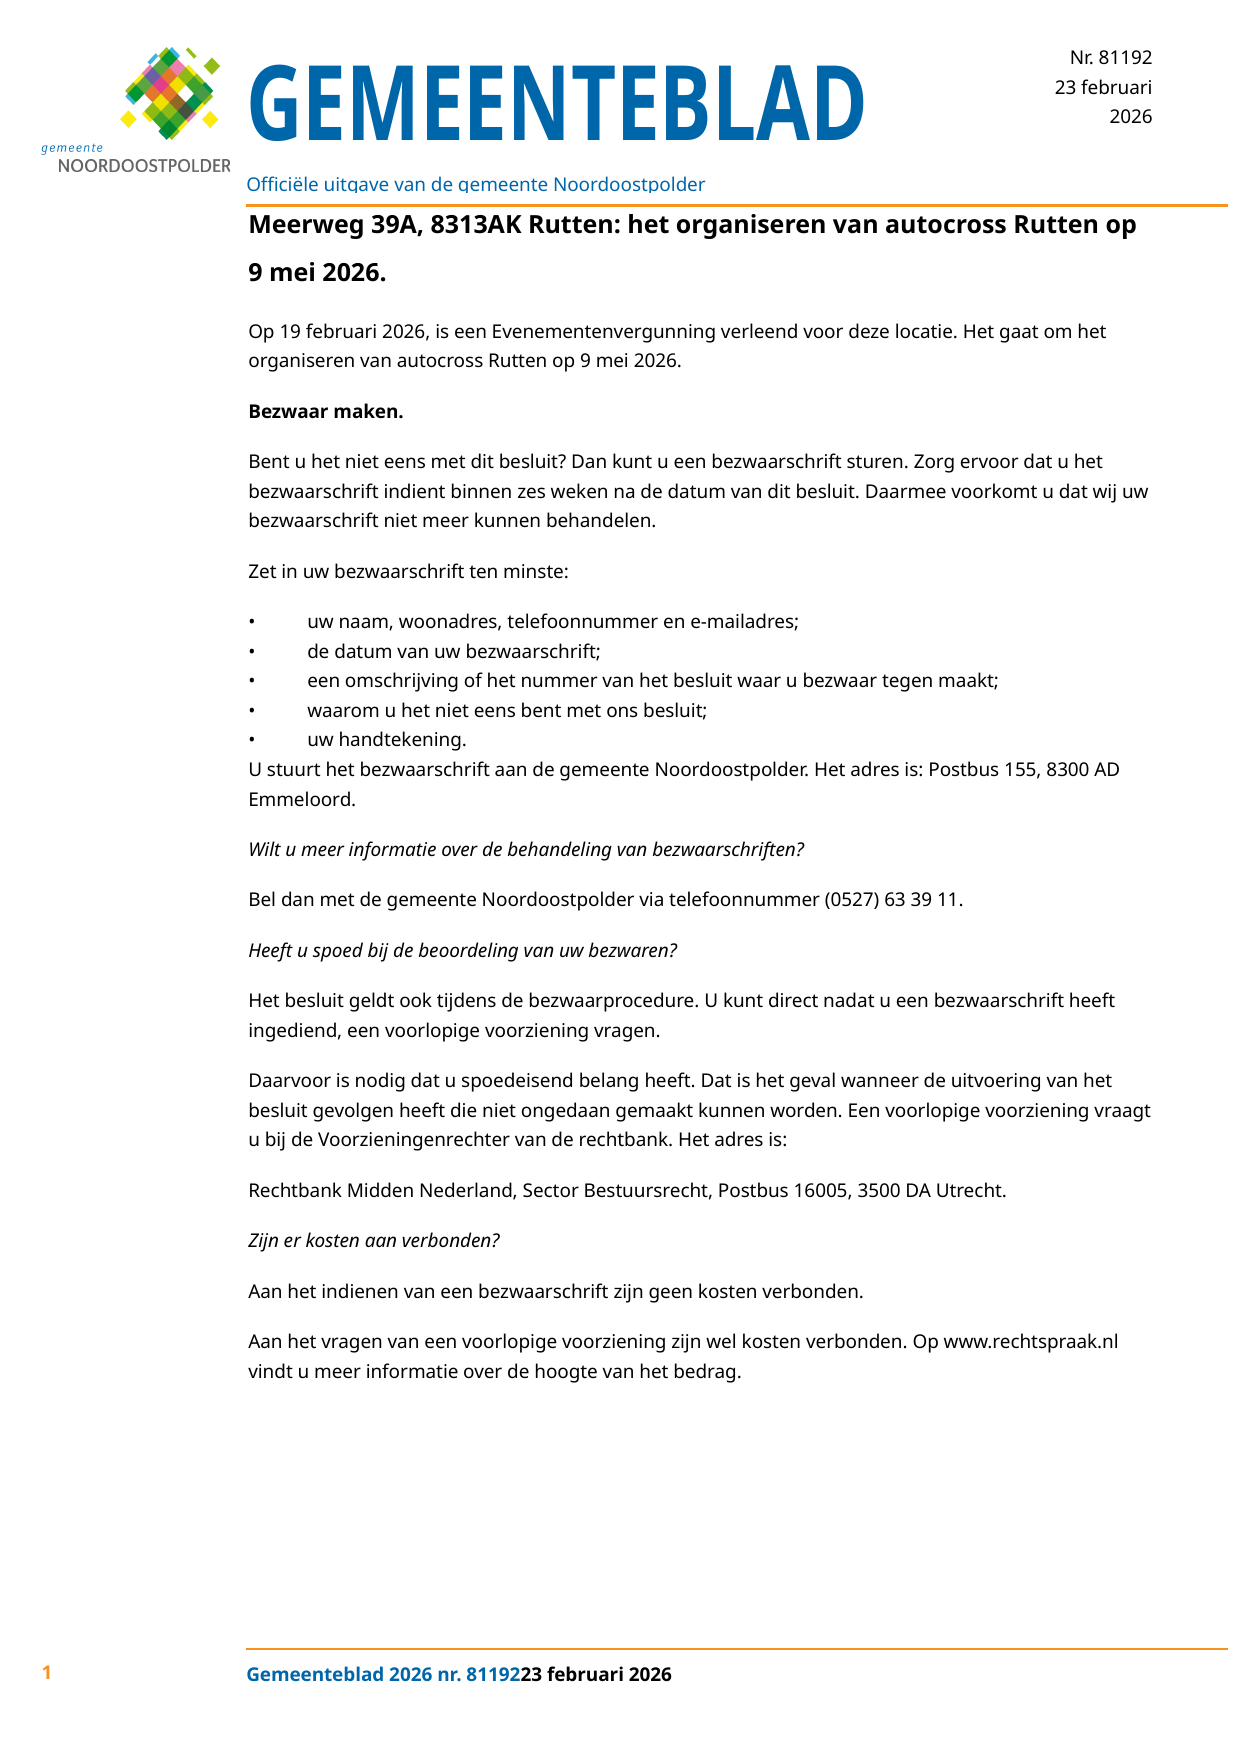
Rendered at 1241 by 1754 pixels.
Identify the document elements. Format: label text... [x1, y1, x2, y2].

list uw handtekening. [248, 727, 1152, 752]
text Rechtbank Midden Nederland, Sector Bestuursrecht, Postbus 16005, 3500 DA Utrecht. [248, 1177, 1152, 1203]
text Zijn er kosten aan verbonden? [248, 1227, 1152, 1253]
text Aan het indienen van een bezwaarschrift zijn geen kosten verbonden. [248, 1278, 1152, 1304]
list de datum van uw bezwaarschrift; [248, 638, 1152, 664]
text Op 19 februari 2026, is een Evenementenvergunning verleend voor deze locatie. Het gaat om het organiseren van autocross Rutten op 9 mei 2026. [248, 318, 1152, 373]
text Aan het vragen van een voorlopige voorziening zijn wel kosten verbonden. Op www.rechtspraak.nl vindt u meer informatie over de hoogte van het bedrag. [248, 1328, 1152, 1384]
text Bezwaar maken. [248, 398, 1152, 424]
text Meerweg 39A, 8313AK Rutten: het organiseren van autocross Rutten op 9 mei 2026. [248, 207, 1152, 288]
text Daarvoor is nodig dat u spoedeisend belang heeft. Dat is het geval wanneer de uitvoering van het besluit gevolgen heeft die niet ongedaan gemaakt kunnen worden. Een voorlopige voorziening vraagt u bij de Voorzieningenrechter van de rechtbank. Het adres is: [248, 1067, 1152, 1152]
list uw naam, woonadres, telefoonnummer en e-mailadres; [248, 608, 1152, 634]
text Het besluit geldt ook tijdens de bezwaarprocedure. U kunt direct nadat u een bezwaarschrift heeft ingediend, een voorlopige voorziening vragen. [248, 987, 1152, 1043]
text Bel dan met de gemeente Noordoostpolder via telefoonnummer (0527) 63 39 11. [248, 887, 1152, 912]
text Heeft u spoed bij de beoordeling van uw bezwaren? [248, 937, 1152, 963]
text Wilt u meer informatie over de behandeling van bezwaarschriften? [248, 836, 1152, 862]
text Bent u het niet eens met dit besluit? Dan kunt u een bezwaarschrift sturen. Zorg ervoor dat u het bezwaarschrift indient binnen zes weken na de datum van dit besluit. Daarmee voorkomt u dat wij uw bezwaarschrift niet meer kunnen behandelen. [248, 448, 1152, 533]
list waarom u het niet eens bent met ons besluit; [248, 697, 1152, 723]
list een omschrijving of het nummer van het besluit waar u bezwaar tegen maakt; [248, 667, 1152, 693]
text Zet in uw bezwaarschrift ten minste: [248, 558, 1152, 584]
text U stuurt het bezwaarschrift aan de gemeente Noordoostpolder. Het adres is: Postbus 155, 8300 AD Emmeloord. [248, 756, 1152, 812]
picture [41, 47, 231, 172]
